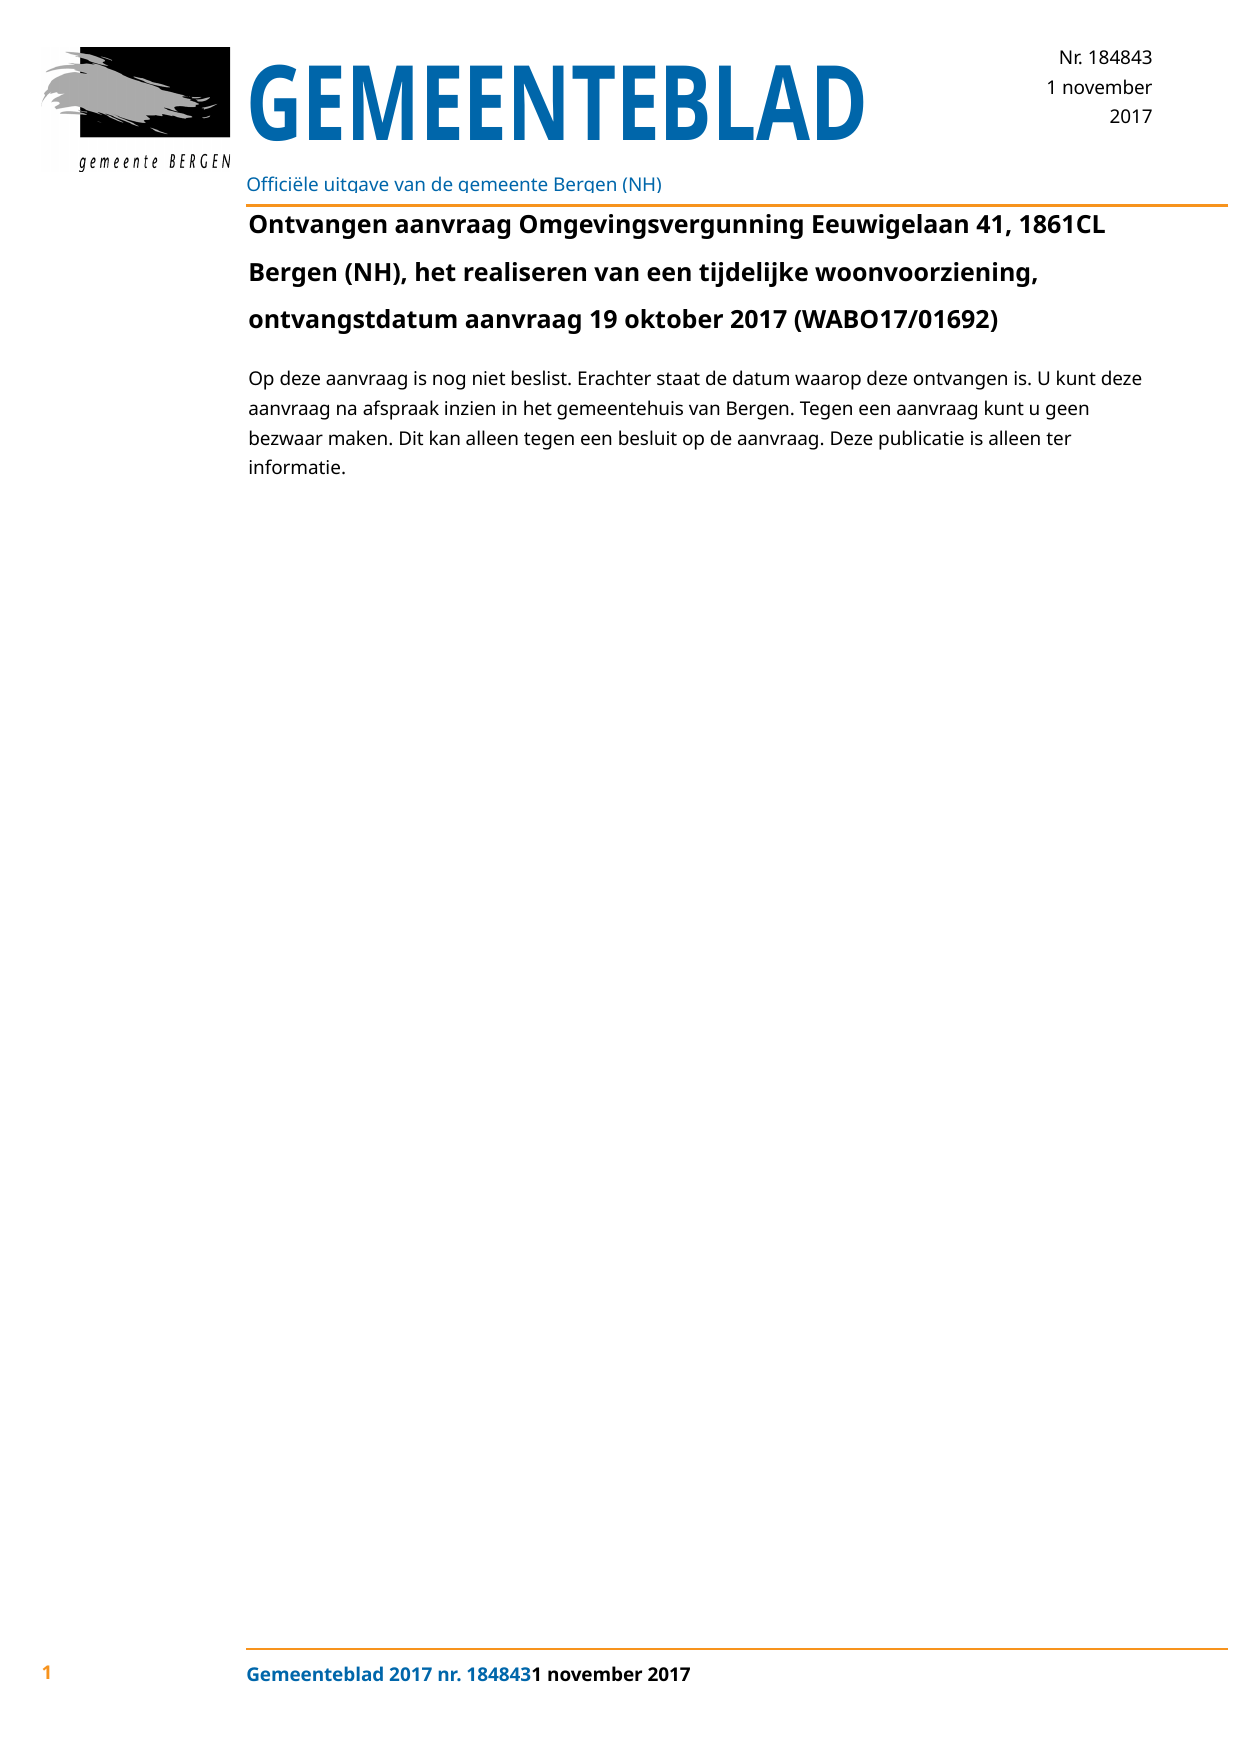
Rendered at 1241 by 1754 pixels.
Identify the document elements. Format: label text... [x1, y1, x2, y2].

text Op deze aanvraag is nog niet beslist. Erachter staat de datum waarop deze ontvangen is. U kunt deze aanvraag na afspraak inzien in het gemeentehuis van Bergen. Tegen een aanvraag kunt u geen bezwaar maken. Dit kan alleen tegen een besluit op de aanvraag. Deze publicatie is alleen ter informatie. [248, 366, 1152, 480]
picture [41, 47, 231, 172]
text Ontvangen aanvraag Omgevingsvergunning Eeuwigelaan 41, 1861CL Bergen (NH), het realiseren van een tijdelijke woonvoorziening, ontvangstdatum aanvraag 19 oktober 2017 (WABO17/01692) [248, 207, 1152, 336]
